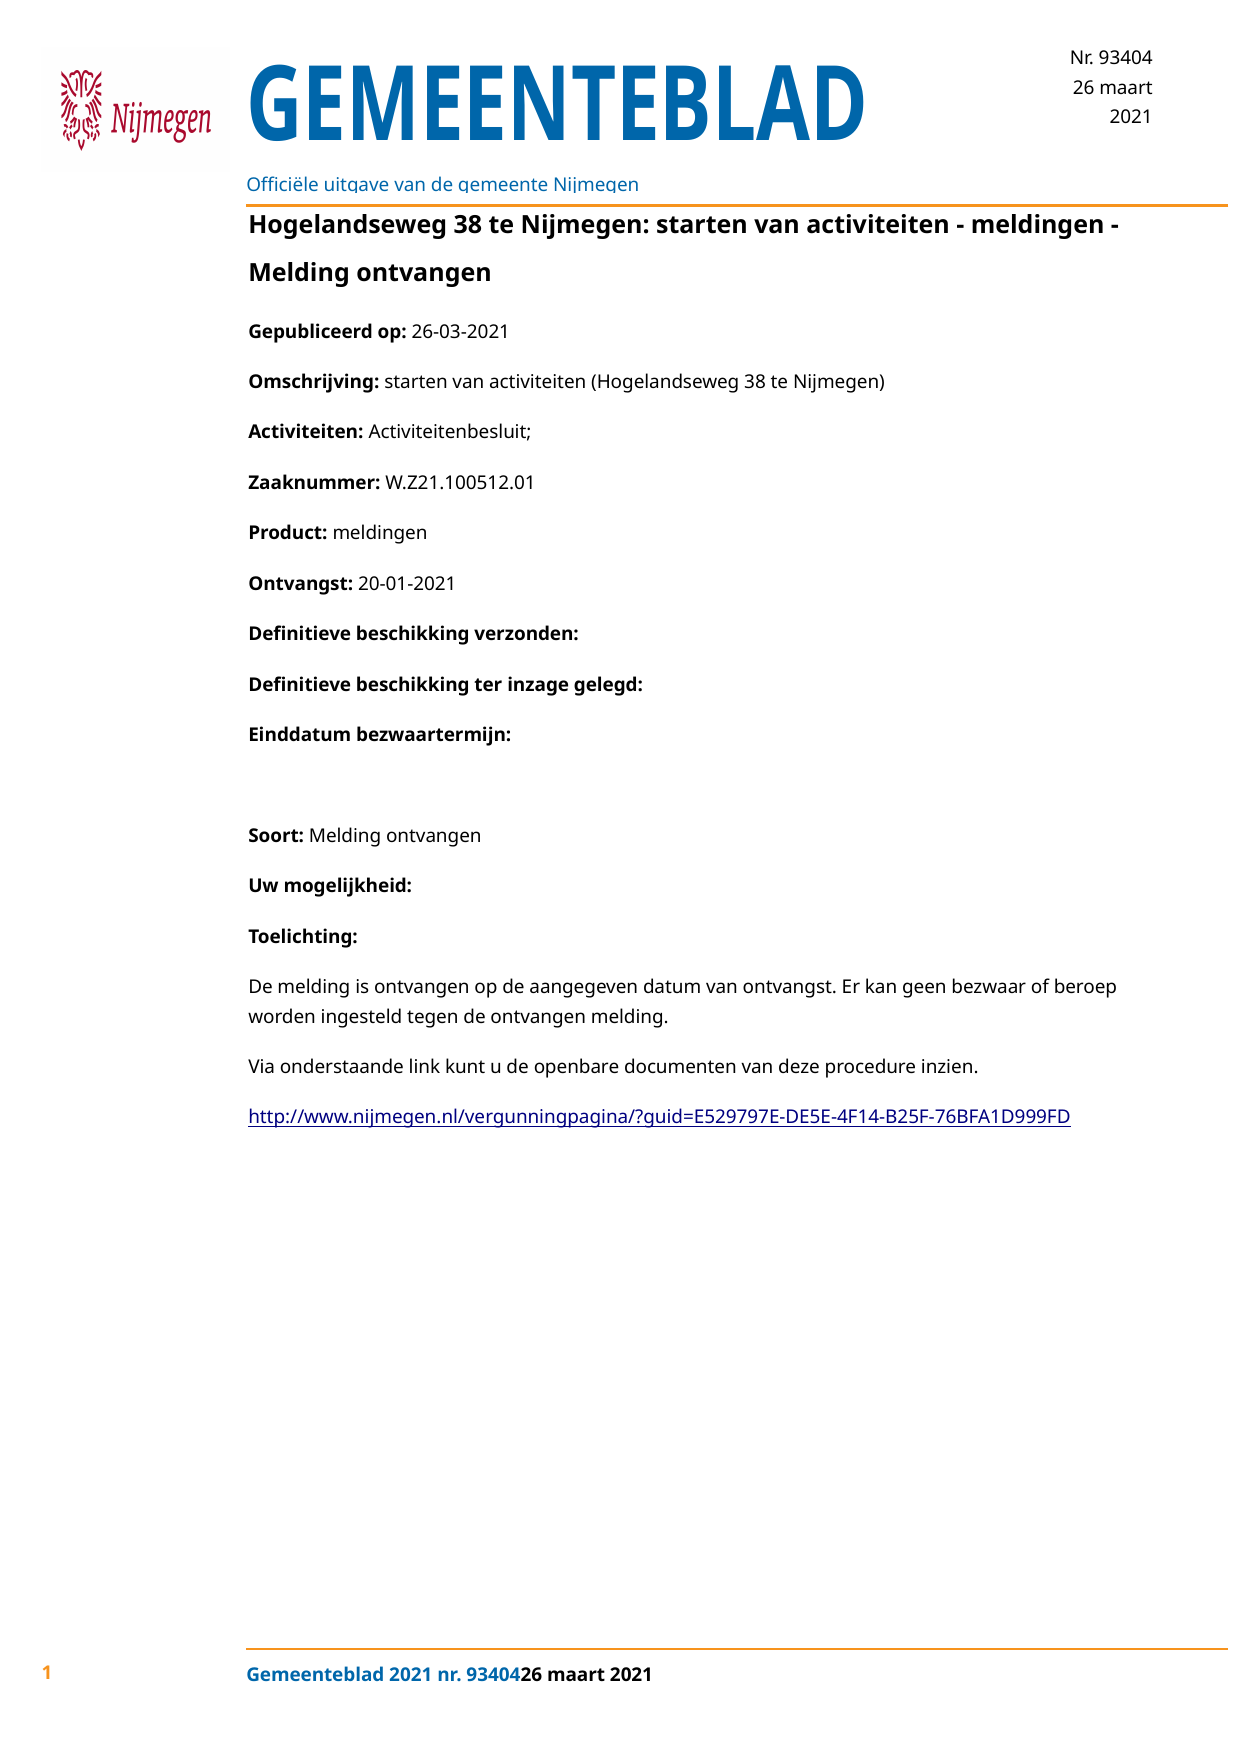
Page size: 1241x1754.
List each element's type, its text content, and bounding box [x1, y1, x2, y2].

text Product: meldingen [248, 519, 1152, 545]
text Einddatum bezwaartermijn: [248, 721, 1152, 747]
text Toelichting: [248, 923, 1152, 949]
text De melding is ontvangen op de aangegeven datum van ontvangst. Er kan geen bezwaar of beroep worden ingesteld tegen de ontvangen melding. [248, 973, 1152, 1029]
text Soort: Melding ontvangen [248, 822, 1152, 848]
text Hogelandseweg 38 te Nijmegen: starten van activiteiten - meldingen - Melding ontvangen [248, 207, 1152, 288]
text Activiteiten: Activiteitenbesluit; [248, 419, 1152, 444]
text Gepubliceerd op: 26-03-2021 [248, 318, 1152, 344]
text Via onderstaande link kunt u de openbare documenten van deze procedure inzien. [248, 1053, 1152, 1079]
text Definitieve beschikking ter inzage gelegd: [248, 671, 1152, 697]
text Omschrijving: starten van activiteiten (Hogelandseweg 38 te Nijmegen) [248, 368, 1152, 394]
text Definitieve beschikking verzonden: [248, 620, 1152, 646]
text http://www.nijmegen.nl/vergunningpagina/?guid=E529797E-DE5E-4F14-B25F-76BFA1D999FD [248, 1104, 1152, 1129]
picture [41, 47, 231, 172]
text Zaaknummer: W.Z21.100512.01 [248, 469, 1152, 495]
text Ontvangst: 20-01-2021 [248, 570, 1152, 596]
text Uw mogelijkheid: [248, 872, 1152, 898]
